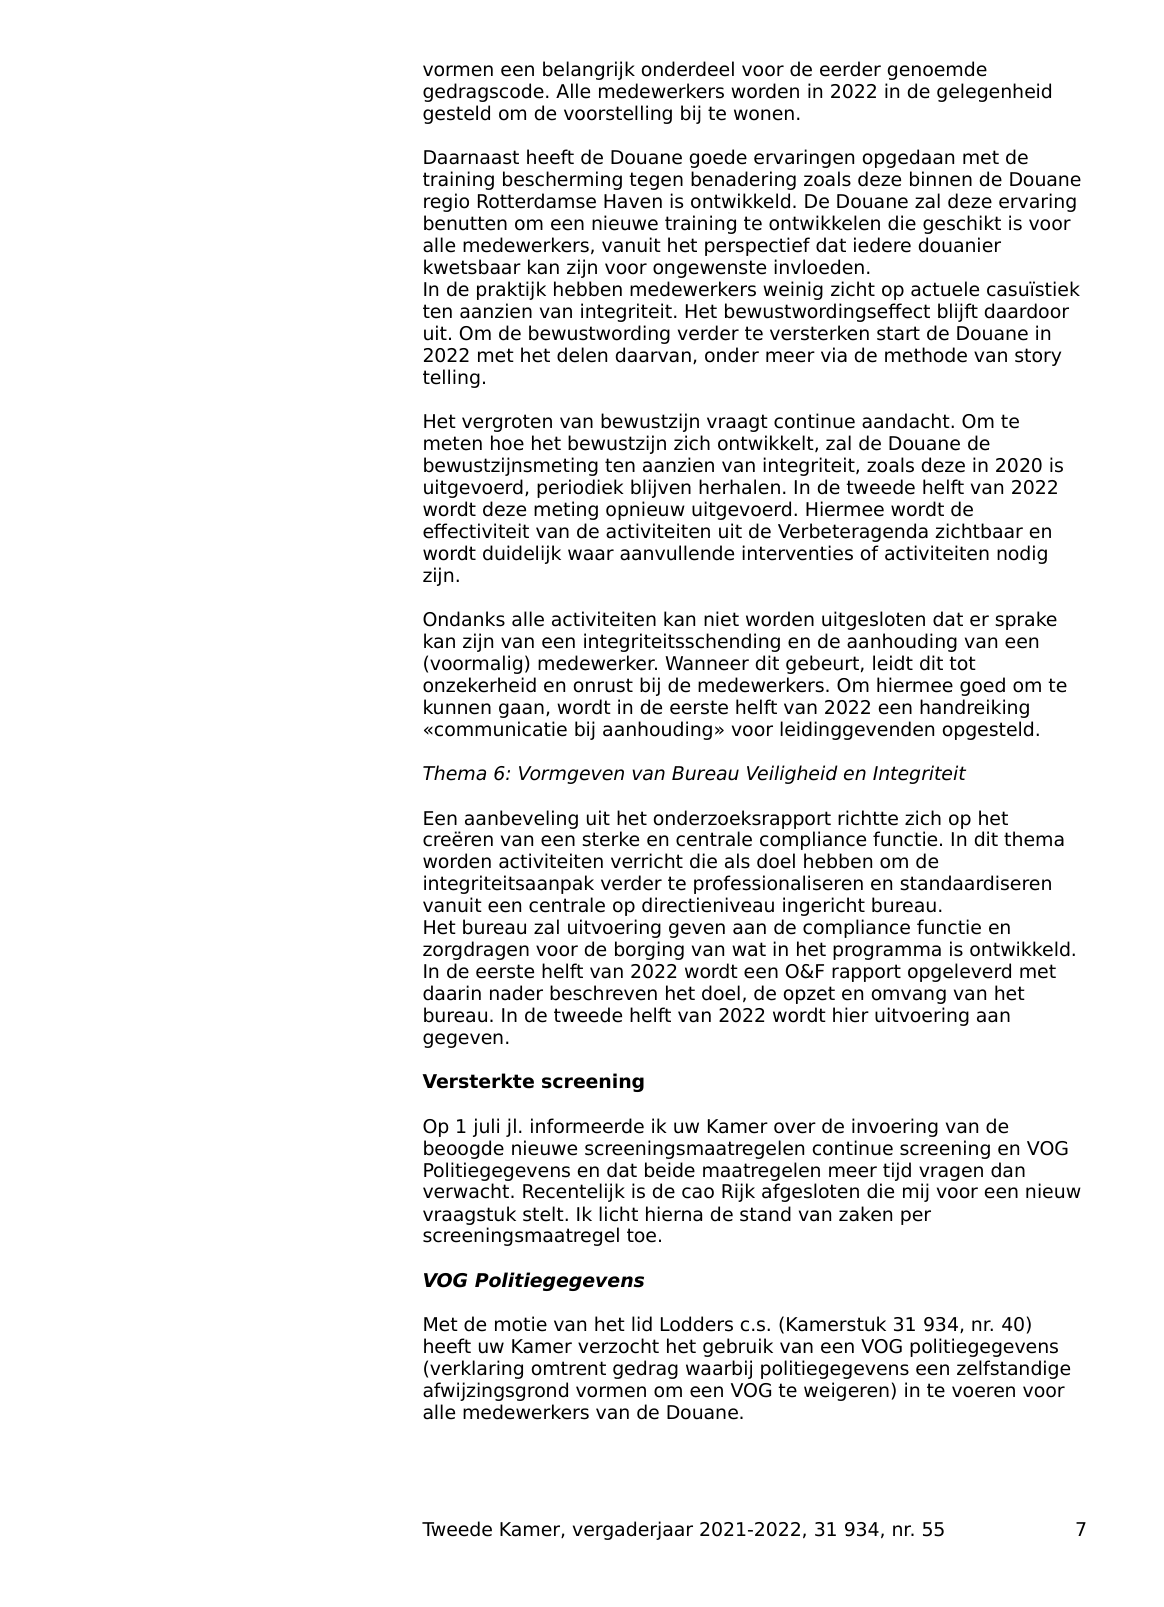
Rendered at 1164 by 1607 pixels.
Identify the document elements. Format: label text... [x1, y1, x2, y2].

text Het bureau zal uitvoering geven aan de compliance functie en zorgdragen voor de borging van wat in het programma is ontwikkeld. In de eerste helft van 2022 wordt een O&F rapport opgeleverd met daarin nader beschreven het doel, de opzet en omvang van het bureau. In de tweede helft van 2022 wordt hier uitvoering aan gegeven. [422, 917, 1087, 1049]
text Het vergroten van bewustzijn vraagt continue aandacht. Om te meten hoe het bewustzijn zich ontwikkelt, zal de Douane de bewustzijnsmeting ten aanzien van integriteit, zoals deze in 2020 is uitgevoerd, periodiek blijven herhalen. In de tweede helft van 2022 wordt deze meting opnieuw uitgevoerd. Hiermee wordt de effectiviteit van de activiteiten uit de Verbeteragenda zichtbaar en wordt duidelijk waar aanvullende interventies of activiteiten nodig zijn. [422, 411, 1087, 587]
subtitle Versterkte screening [422, 1071, 1087, 1093]
text Ondanks alle activiteiten kan niet worden uitgesloten dat er sprake kan zijn van een integriteitsschending en de aanhouding van een (voormalig) medewerker. Wanneer dit gebeurt, leidt dit tot onzekerheid en onrust bij de medewerkers. Om hiermee goed om te kunnen gaan, wordt in de eerste helft van 2022 een handreiking «communicatie bij aanhouding» voor leidinggevenden opgesteld. [422, 609, 1087, 741]
text Met de motie van het lid Lodders c.s. (Kamerstuk 31 934, nr. 40) heeft uw Kamer verzocht het gebruik van een VOG politiegegevens (verklaring omtrent gedrag waarbij politiegegevens een zelfstandige afwijzingsgrond vormen om een VOG te weigeren) in te voeren voor alle medewerkers van de Douane. [422, 1314, 1087, 1424]
subtitle VOG Politiegegevens [422, 1269, 1087, 1292]
subtitle Thema 6: Vormgeven van Bureau Veiligheid en Integriteit [422, 763, 1087, 785]
text Op 1 juli jl. informeerde ik uw Kamer over de invoering van de beoogde nieuwe screeningsmaatregelen continue screening en VOG Politiegegevens en dat beide maatregelen meer tijd vragen dan verwacht. Recentelijk is de cao Rijk afgesloten die mij voor een nieuw vraagstuk stelt. Ik licht hierna de stand van zaken per screeningsmaatregel toe. [422, 1116, 1087, 1247]
text Een aanbeveling uit het onderzoeksrapport richtte zich op het creëren van een sterke en centrale compliance functie. In dit thema worden activiteiten verricht die als doel hebben om de integriteitsaanpak verder te professionaliseren en standaardiseren vanuit een centrale op directieniveau ingericht bureau. [422, 807, 1087, 917]
text vormen een belangrijk onderdeel voor de eerder genoemde gedragscode. Alle medewerkers worden in 2022 in de gelegenheid gesteld om de voorstelling bij te wonen. [422, 59, 1087, 125]
text Daarnaast heeft de Douane goede ervaringen opgedaan met de training bescherming tegen benadering zoals deze binnen de Douane regio Rotterdamse Haven is ontwikkeld. De Douane zal deze ervaring benutten om een nieuwe training te ontwikkelen die geschikt is voor alle medewerkers, vanuit het perspectief dat iedere douanier kwetsbaar kan zijn voor ongewenste invloeden. [422, 147, 1087, 279]
text In de praktijk hebben medewerkers weinig zicht op actuele casuïstiek ten aanzien van integriteit. Het bewustwordingseffect blijft daardoor uit. Om de bewustwording verder te versterken start de Douane in 2022 met het delen daarvan, onder meer via de methode van story telling. [422, 279, 1087, 389]
